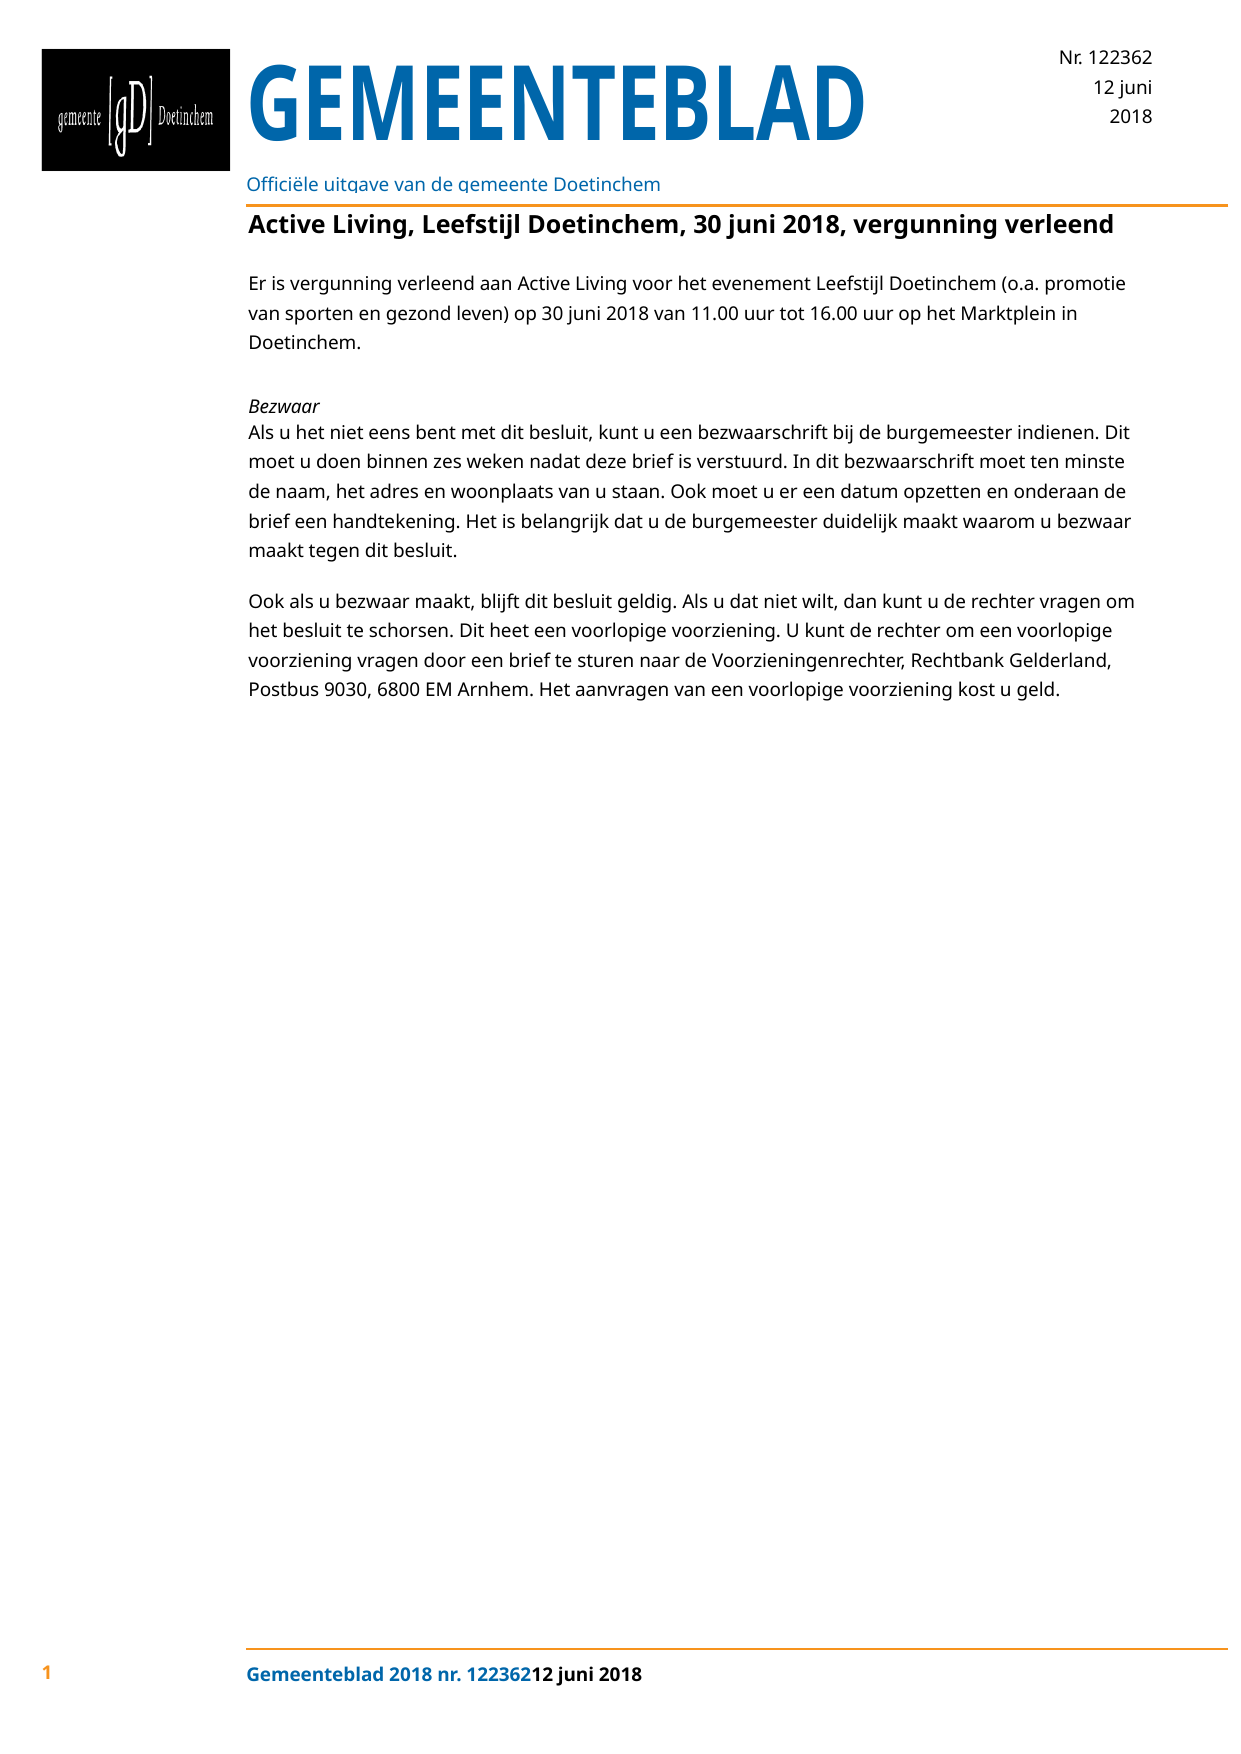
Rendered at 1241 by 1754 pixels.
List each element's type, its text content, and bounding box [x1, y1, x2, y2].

text Active Living, Leefstijl Doetinchem, 30 juni 2018, vergunning verleend [248, 207, 1152, 241]
picture [41, 47, 231, 172]
text Bezwaar [248, 393, 1152, 419]
text Als u het niet eens bent met dit besluit, kunt u een bezwaarschrift bij de burgemeester indienen. Dit moet u doen binnen zes weken nadat deze brief is verstuurd. In dit bezwaarschrift moet ten minste de naam, het adres en woonplaats van u staan. Ook moet u er een datum opzetten en onderaan de brief een handtekening. Het is belangrijk dat u de burgemeester duidelijk maakt waarom u bezwaar maakt tegen dit besluit. [248, 419, 1152, 563]
text Er is vergunning verleend aan Active Living voor het evenement Leefstijl Doetinchem (o.a. promotie van sporten en gezond leven) op 30 juni 2018 van 11.00 uur tot 16.00 uur op het Marktplein in Doetinchem. [248, 270, 1152, 355]
text Ook als u bezwaar maakt, blijft dit besluit geldig. Als u dat niet wilt, dan kunt u de rechter vragen om het besluit te schorsen. Dit heet een voorlopige voorziening. U kunt de rechter om een voorlopige voorziening vragen door een brief te sturen naar de Voorzieningenrechter, Rechtbank Gelderland, Postbus 9030, 6800 EM Arnhem. Het aanvragen van een voorlopige voorziening kost u geld. [248, 588, 1152, 702]
